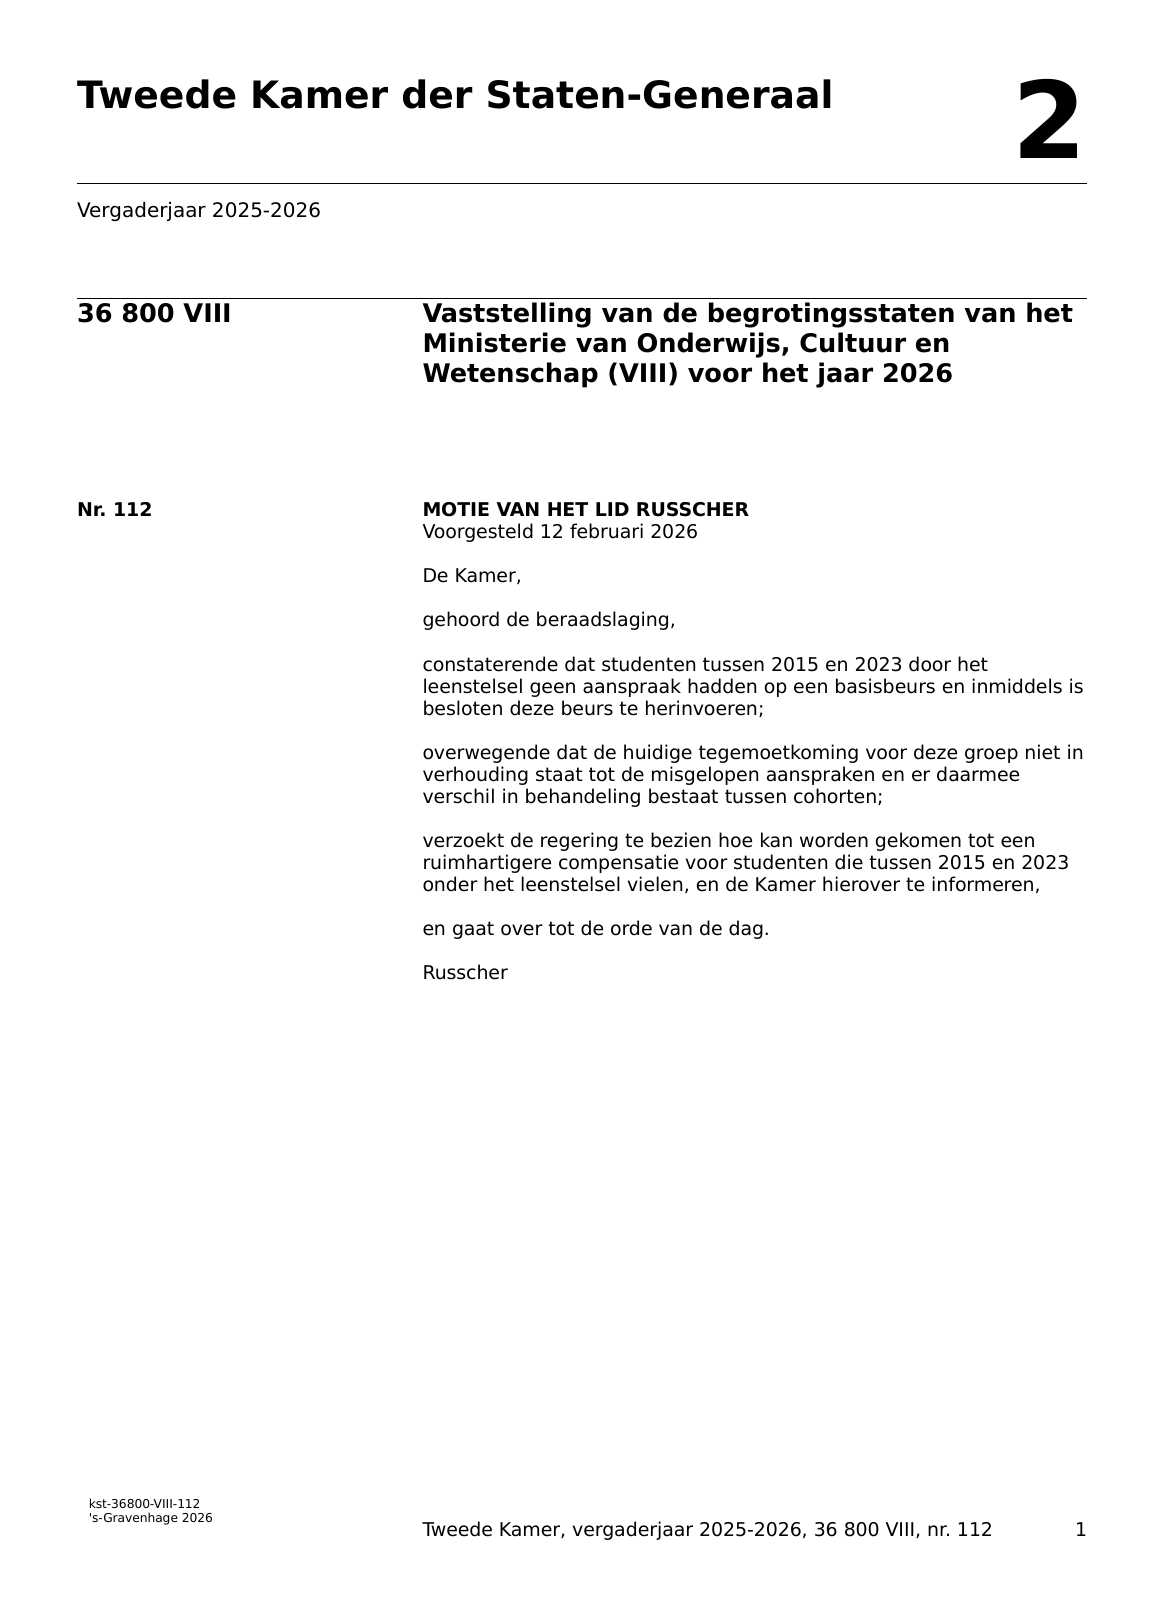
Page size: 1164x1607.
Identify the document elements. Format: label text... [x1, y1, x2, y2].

subtitle Nr. 112 MOTIE VAN HET LID RUSSCHER [77, 499, 1087, 521]
text constaterende dat studenten tussen 2015 en 2023 door het leenstelsel geen aanspraak hadden op een basisbeurs en inmiddels is besloten deze beurs te herinvoeren; [422, 653, 1087, 719]
text en gaat over tot de orde van de dag. [422, 918, 1087, 940]
text verzoekt de regering te bezien hoe kan worden gekomen tot een ruimhartigere compensatie voor studenten die tussen 2015 en 2023 onder het leenstelsel vielen, en de Kamer hierover te informeren, [422, 830, 1087, 896]
text De Kamer, [422, 565, 1087, 587]
text gehoord de beraadslaging, [422, 609, 1087, 631]
text kst-36800-VIII-112 [88, 1497, 323, 1511]
text overwegende dat de huidige tegemoetkoming voor deze groep niet in verhouding staat tot de misgelopen aanspraken en er daarmee verschil in behandeling bestaat tussen cohorten; [422, 742, 1087, 808]
text 's-Gravenhage 2026 [88, 1511, 323, 1525]
subtitle 36 800 VIII Vaststelling van de begrotingsstaten van het Ministerie van Onderwijs, Cultuur en Wetenschap (VIII) voor het jaar 2026 [77, 299, 1087, 388]
text Russcher [422, 962, 1087, 984]
table_cell Vergaderjaar 2025-2026 [77, 184, 1087, 298]
table_header 2 [886, 59, 1087, 183]
table_header Tweede Kamer der Staten-Generaal [77, 59, 886, 183]
text Voorgesteld 12 februari 2026 [422, 521, 1087, 543]
